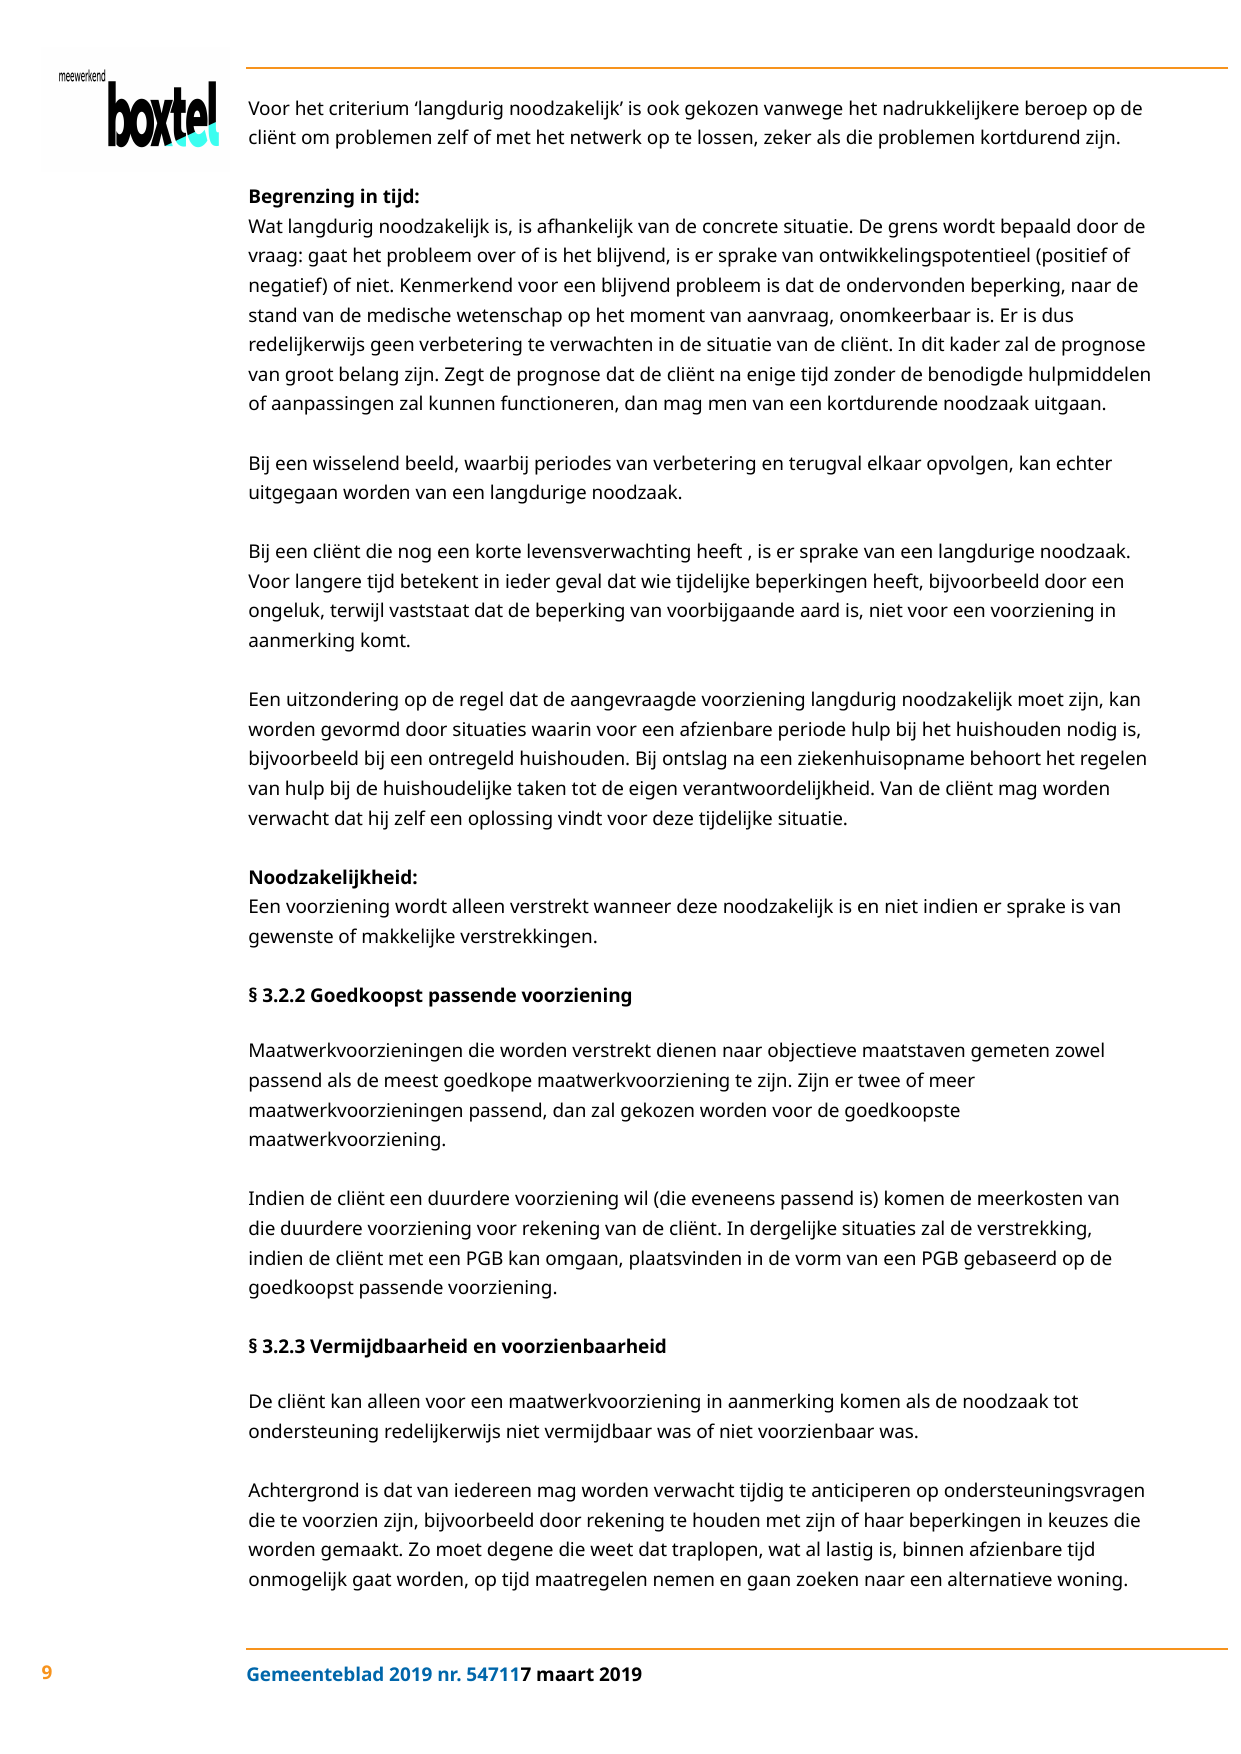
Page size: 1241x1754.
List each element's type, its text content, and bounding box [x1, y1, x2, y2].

text § 3.2.2 Goedkoopst passende voorziening [248, 982, 1152, 1008]
picture [41, 47, 231, 172]
text Noodzakelijkheid: [248, 864, 1152, 890]
text De cliënt kan alleen voor een maatwerkvoorziening in aanmerking komen als de noodzaak tot ondersteuning redelijkerwijs niet vermijdbaar was of niet voorzienbaar was. [248, 1389, 1152, 1444]
text Een uitzondering op de regel dat de aangevraagde voorziening langdurig noodzakelijk moet zijn, kan worden gevormd door situaties waarin voor een afzienbare periode hulp bij het huishouden nodig is, bijvoorbeeld bij een ontregeld huishouden. Bij ontslag na een ziekenhuisopname behoort het regelen van hulp bij de huishoudelijke taken tot de eigen verantwoordelijkheid. Van de cliënt mag worden verwacht dat hij zelf een oplossing vindt voor deze tijdelijke situatie. [248, 686, 1152, 831]
text Indien de cliënt een duurdere voorziening wil (die eveneens passend is) komen de meerkosten van die duurdere voorziening voor rekening van de cliënt. In dergelijke situaties zal de verstrekking, indien de cliënt met een PGB kan omgaan, plaatsvinden in de vorm van een PGB gebaseerd op de goedkoopst passende voorziening. [248, 1186, 1152, 1300]
text Voor het criterium ‘langdurig noodzakelijk’ is ook gekozen vanwege het nadrukkelijkere beroep op de cliënt om problemen zelf of met het netwerk op te lossen, zeker als die problemen kortdurend zijn. [248, 95, 1152, 150]
text Achtergrond is dat van iedereen mag worden verwacht tijdig te anticiperen op ondersteuningsvragen die te voorzien zijn, bijvoorbeeld door rekening te houden met zijn of haar beperkingen in keuzes die worden gemaakt. Zo moet degene die weet dat traplopen, wat al lastig is, binnen afzienbare tijd onmogelijk gaat worden, op tijd maatregelen nemen en gaan zoeken naar een alternatieve woning. [248, 1477, 1152, 1592]
text Bij een cliënt die nog een korte levensverwachting heeft , is er sprake van een langdurige noodzaak. Voor langere tijd betekent in ieder geval dat wie tijdelijke beperkingen heeft, bijvoorbeeld door een ongeluk, terwijl vaststaat dat de beperking van voorbijgaande aard is, niet voor een voorziening in aanmerking komt. [248, 538, 1152, 653]
text Wat langdurig noodzakelijk is, is afhankelijk van de concrete situatie. De grens wordt bepaald door de vraag: gaat het probleem over of is het blijvend, is er sprake van ontwikkelingspotentieel (positief of negatief) of niet. Kenmerkend voor een blijvend probleem is dat de ondervonden beperking, naar de stand van de medische wetenschap op het moment van aanvraag, onomkeerbaar is. Er is dus redelijkerwijs geen verbetering te verwachten in de situatie van de cliënt. In dit kader zal de prognose van groot belang zijn. Zegt de prognose dat de cliënt na enige tijd zonder de benodigde hulpmiddelen of aanpassingen zal kunnen functioneren, dan mag men van een kortdurende noodzaak uitgaan. [248, 213, 1152, 416]
text Een voorziening wordt alleen verstrekt wanneer deze noodzakelijk is en niet indien er sprake is van gewenste of makkelijke verstrekkingen. [248, 893, 1152, 949]
text Bij een wisselend beeld, waarbij periodes van verbetering en terugval elkaar opvolgen, kan echter uitgegaan worden van een langdurige noodzaak. [248, 450, 1152, 505]
text Maatwerkvoorzieningen die worden verstrekt dienen naar objectieve maatstaven gemeten zowel passend als de meest goedkope maatwerkvoorziening te zijn. Zijn er twee of meer maatwerkvoorzieningen passend, dan zal gekozen worden voor de goedkoopste maatwerkvoorziening. [248, 1038, 1152, 1152]
text Begrenzing in tijd: [248, 183, 1152, 209]
text § 3.2.3 Vermijdbaarheid en voorzienbaarheid [248, 1333, 1152, 1359]
